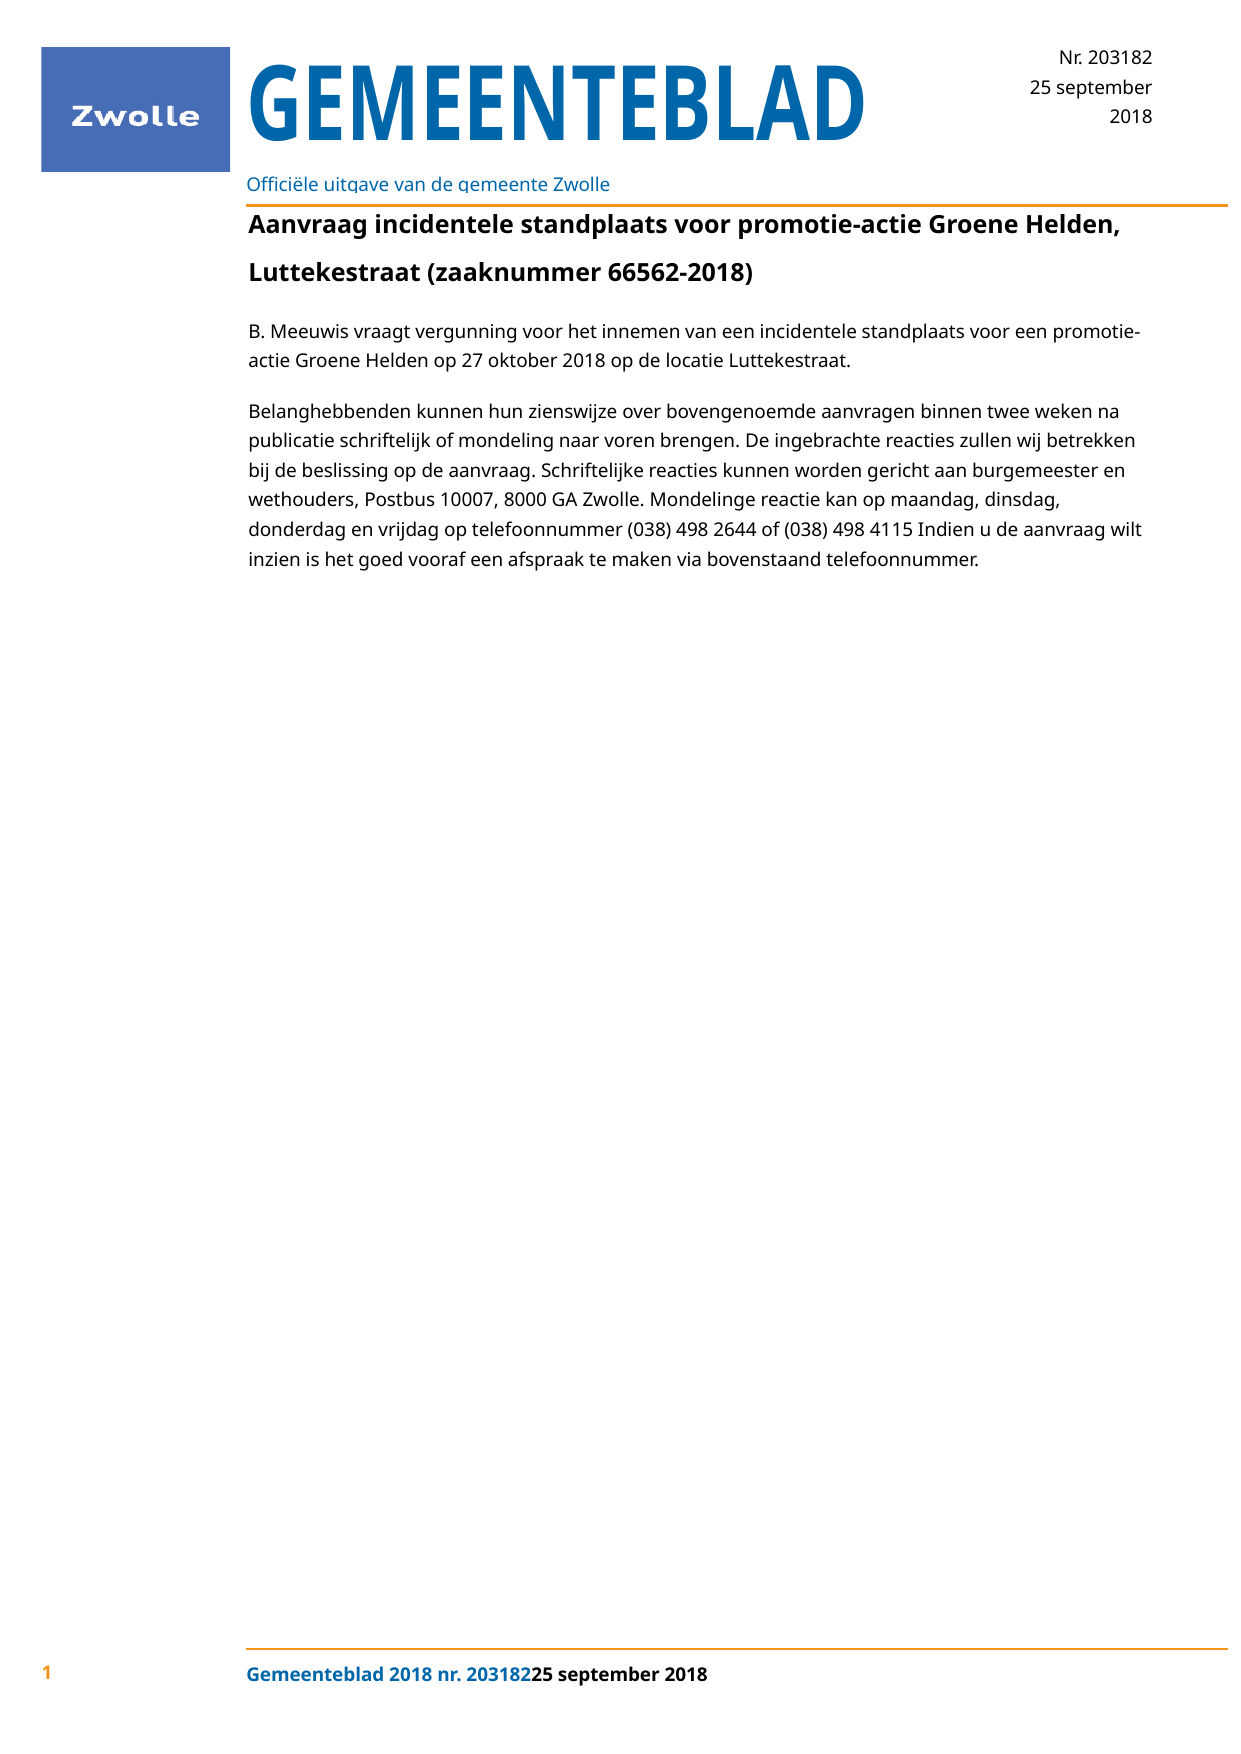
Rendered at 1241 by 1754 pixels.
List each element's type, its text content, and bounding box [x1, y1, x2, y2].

text Aanvraag incidentele standplaats voor promotie-actie Groene Helden, Luttekestraat (zaaknummer 66562-2018) [248, 207, 1152, 288]
text Belanghebbenden kunnen hun zienswijze over bovengenoemde aanvragen binnen twee weken na publicatie schriftelijk of mondeling naar voren brengen. De ingebrachte reacties zullen wij betrekken bij de beslissing op de aanvraag. Schriftelijke reacties kunnen worden gericht aan burgemeester en wethouders, Postbus 10007, 8000 GA Zwolle. Mondelinge reactie kan op maandag, dinsdag, donderdag en vrijdag op telefoonnummer (038) 498 2644 of (038) 498 4115 Indien u de aanvraag wilt inzien is het goed vooraf een afspraak te maken via bovenstaand telefoonnummer. [248, 398, 1152, 572]
text B. Meeuwis vraagt vergunning voor het innemen van een incidentele standplaats voor een promotie-actie Groene Helden op 27 oktober 2018 op de locatie Luttekestraat. [248, 318, 1152, 373]
picture [41, 47, 231, 172]
